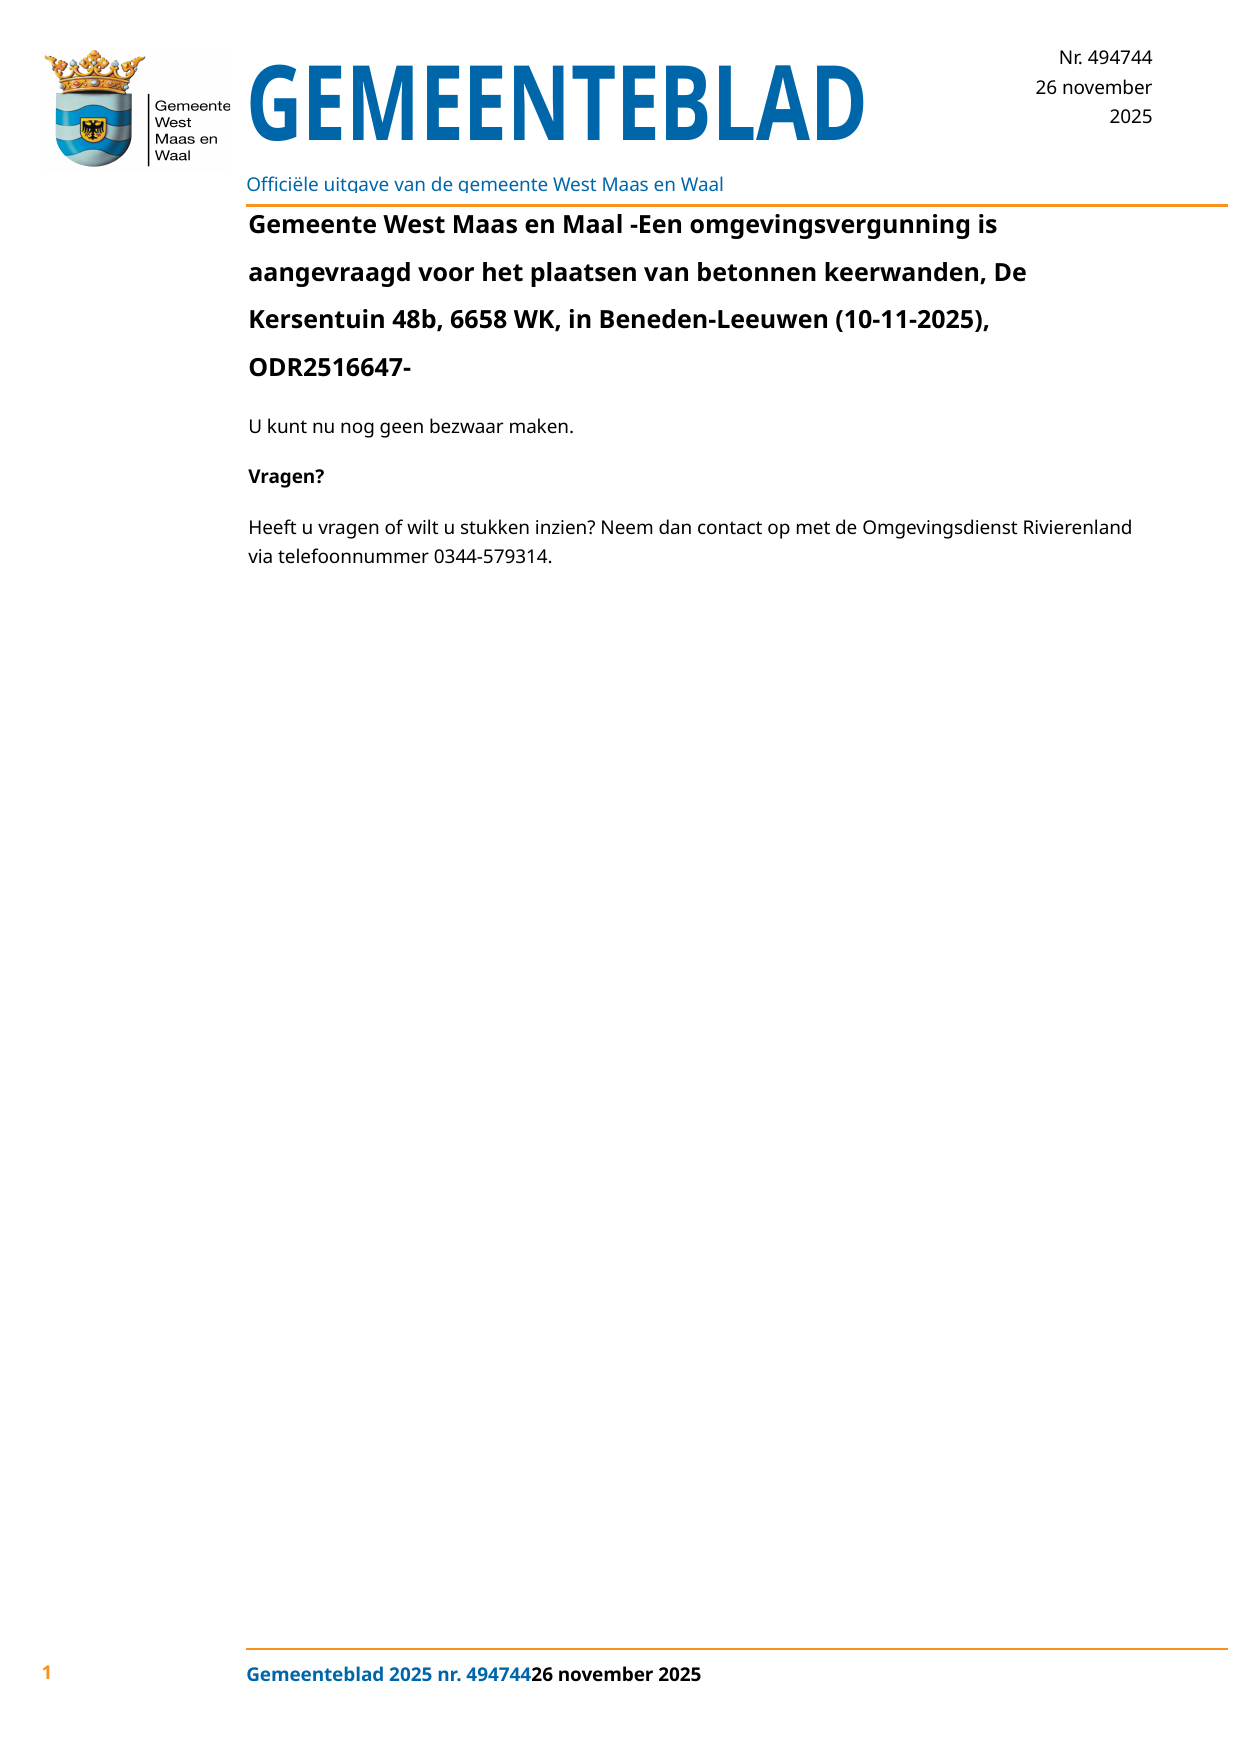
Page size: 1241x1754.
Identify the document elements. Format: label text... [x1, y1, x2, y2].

text Vragen? [248, 463, 1152, 489]
text U kunt nu nog geen bezwaar maken. [248, 413, 1152, 439]
picture [41, 47, 231, 172]
text Heeft u vragen of wilt u stukken inzien? Neem dan contact op met de Omgevingsdienst Rivierenland via telefoonnummer 0344-579314. [248, 514, 1152, 569]
text Gemeente West Maas en Maal -Een omgevingsvergunning is aangevraagd voor het plaatsen van betonnen keerwanden, De Kersentuin 48b, 6658 WK, in Beneden-Leeuwen (10-11-2025), ODR2516647- [248, 207, 1152, 384]
